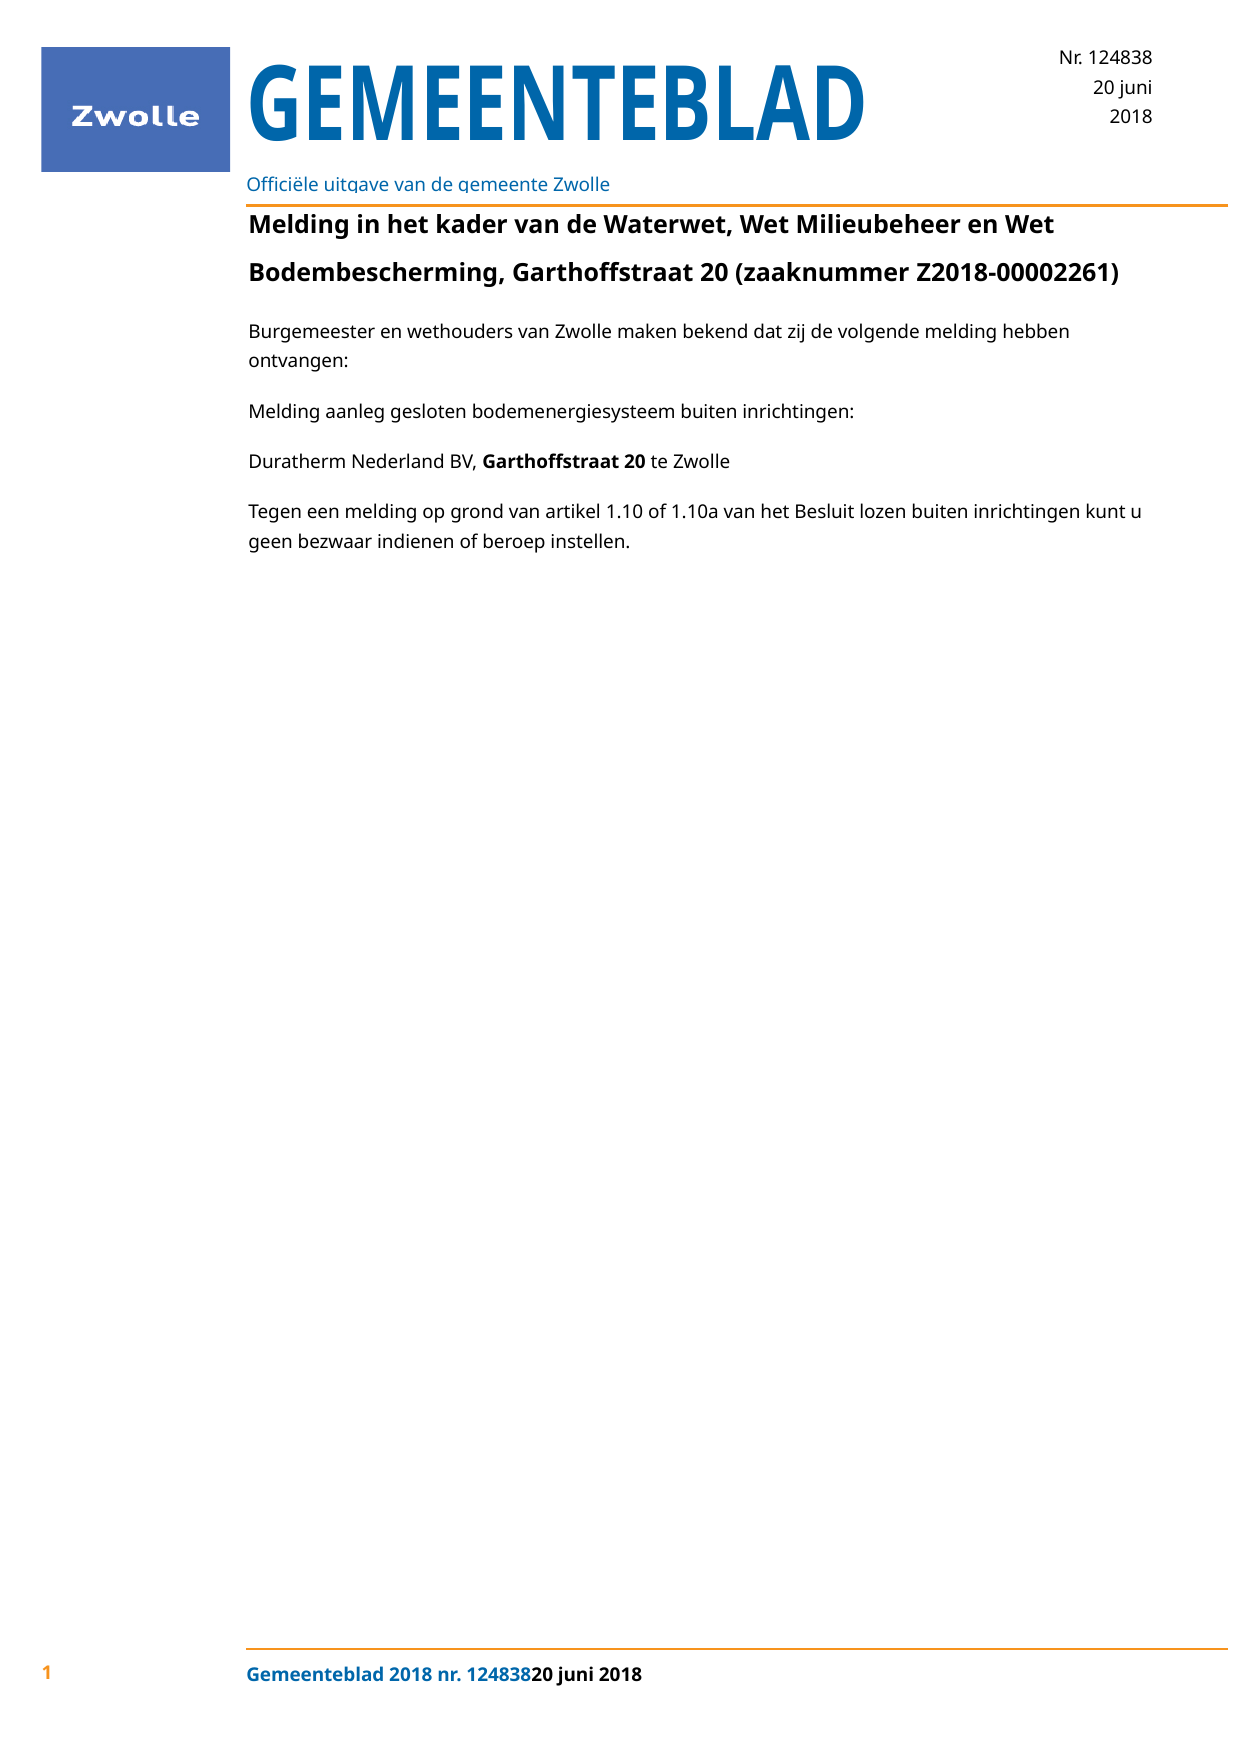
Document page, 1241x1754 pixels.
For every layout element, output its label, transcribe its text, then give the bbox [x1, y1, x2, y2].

text Melding in het kader van de Waterwet, Wet Milieubeheer en Wet Bodembescherming, Garthoffstraat 20 (zaaknummer Z2018-00002261) [248, 207, 1152, 288]
picture [41, 47, 231, 172]
text Tegen een melding op grond van artikel 1.10 of 1.10a van het Besluit lozen buiten inrichtingen kunt u geen bezwaar indienen of beroep instellen. [248, 499, 1152, 554]
text Duratherm Nederland BV, Garthoffstraat 20 te Zwolle [248, 448, 1152, 474]
text Melding aanleg gesloten bodemenergiesysteem buiten inrichtingen: [248, 398, 1152, 424]
text Burgemeester en wethouders van Zwolle maken bekend dat zij de volgende melding hebben ontvangen: [248, 318, 1152, 373]
